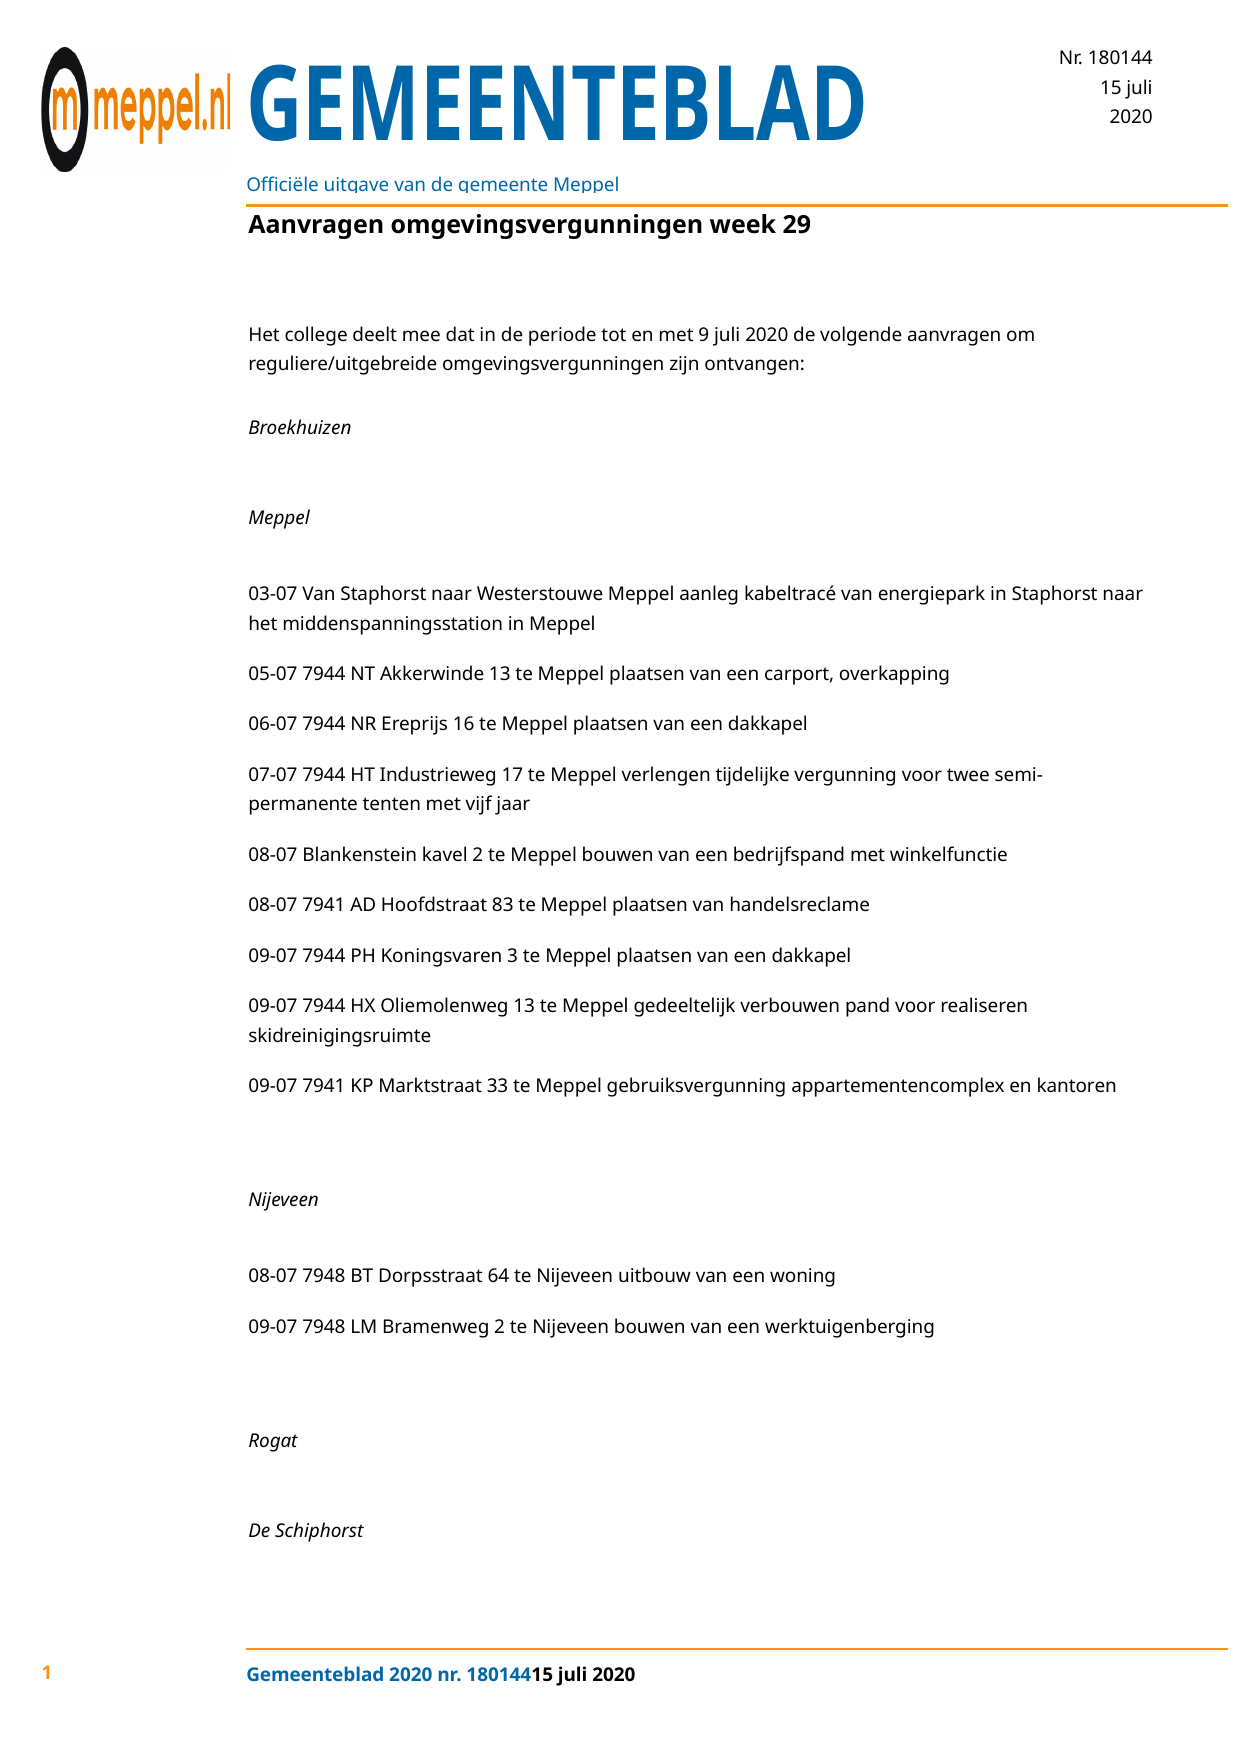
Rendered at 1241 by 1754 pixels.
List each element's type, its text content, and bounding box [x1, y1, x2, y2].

text Broekhuizen [248, 414, 1152, 440]
text 08-07 Blankenstein kavel 2 te Meppel bouwen van een bedrijfspand met winkelfunctie [248, 841, 1152, 867]
picture [41, 47, 231, 172]
text Aanvragen omgevingsvergunningen week 29 [248, 207, 1152, 241]
text 09-07 7944 HX Oliemolenweg 13 te Meppel gedeeltelijk verbouwen pand voor realiseren skidreinigingsruimte [248, 992, 1152, 1047]
text 06-07 7944 NR Ereprijs 16 te Meppel plaatsen van een dakkapel [248, 711, 1152, 736]
text De Schiphorst [248, 1517, 1152, 1543]
text 03-07 Van Staphorst naar Westerstouwe Meppel aanleg kabeltracé van energiepark in Staphorst naar het middenspanningsstation in Meppel [248, 580, 1152, 635]
text 08-07 7941 AD Hoofdstraat 83 te Meppel plaatsen van handelsreclame [248, 891, 1152, 917]
text 09-07 7944 PH Koningsvaren 3 te Meppel plaatsen van een dakkapel [248, 942, 1152, 967]
text 07-07 7944 HT Industrieweg 17 te Meppel verlengen tijdelijke vergunning voor twee semi-permanente tenten met vijf jaar [248, 761, 1152, 816]
text 08-07 7948 BT Dorpsstraat 64 te Nijeveen uitbouw van een woning [248, 1263, 1152, 1288]
text Nijeveen [248, 1187, 1152, 1212]
text 05-07 7944 NT Akkerwinde 13 te Meppel plaatsen van een carport, overkapping [248, 660, 1152, 686]
text Het college deelt mee dat in de periode tot en met 9 juli 2020 de volgende aanvragen om reguliere/uitgebreide omgevingsvergunningen zijn ontvangen: [248, 321, 1152, 376]
text 09-07 7948 LM Bramenweg 2 te Nijeveen bouwen van een werktuigenberging [248, 1313, 1152, 1339]
text Rogat [248, 1427, 1152, 1453]
text 09-07 7941 KP Marktstraat 33 te Meppel gebruiksvergunning appartementencomplex en kantoren [248, 1072, 1152, 1098]
text Meppel [248, 504, 1152, 530]
